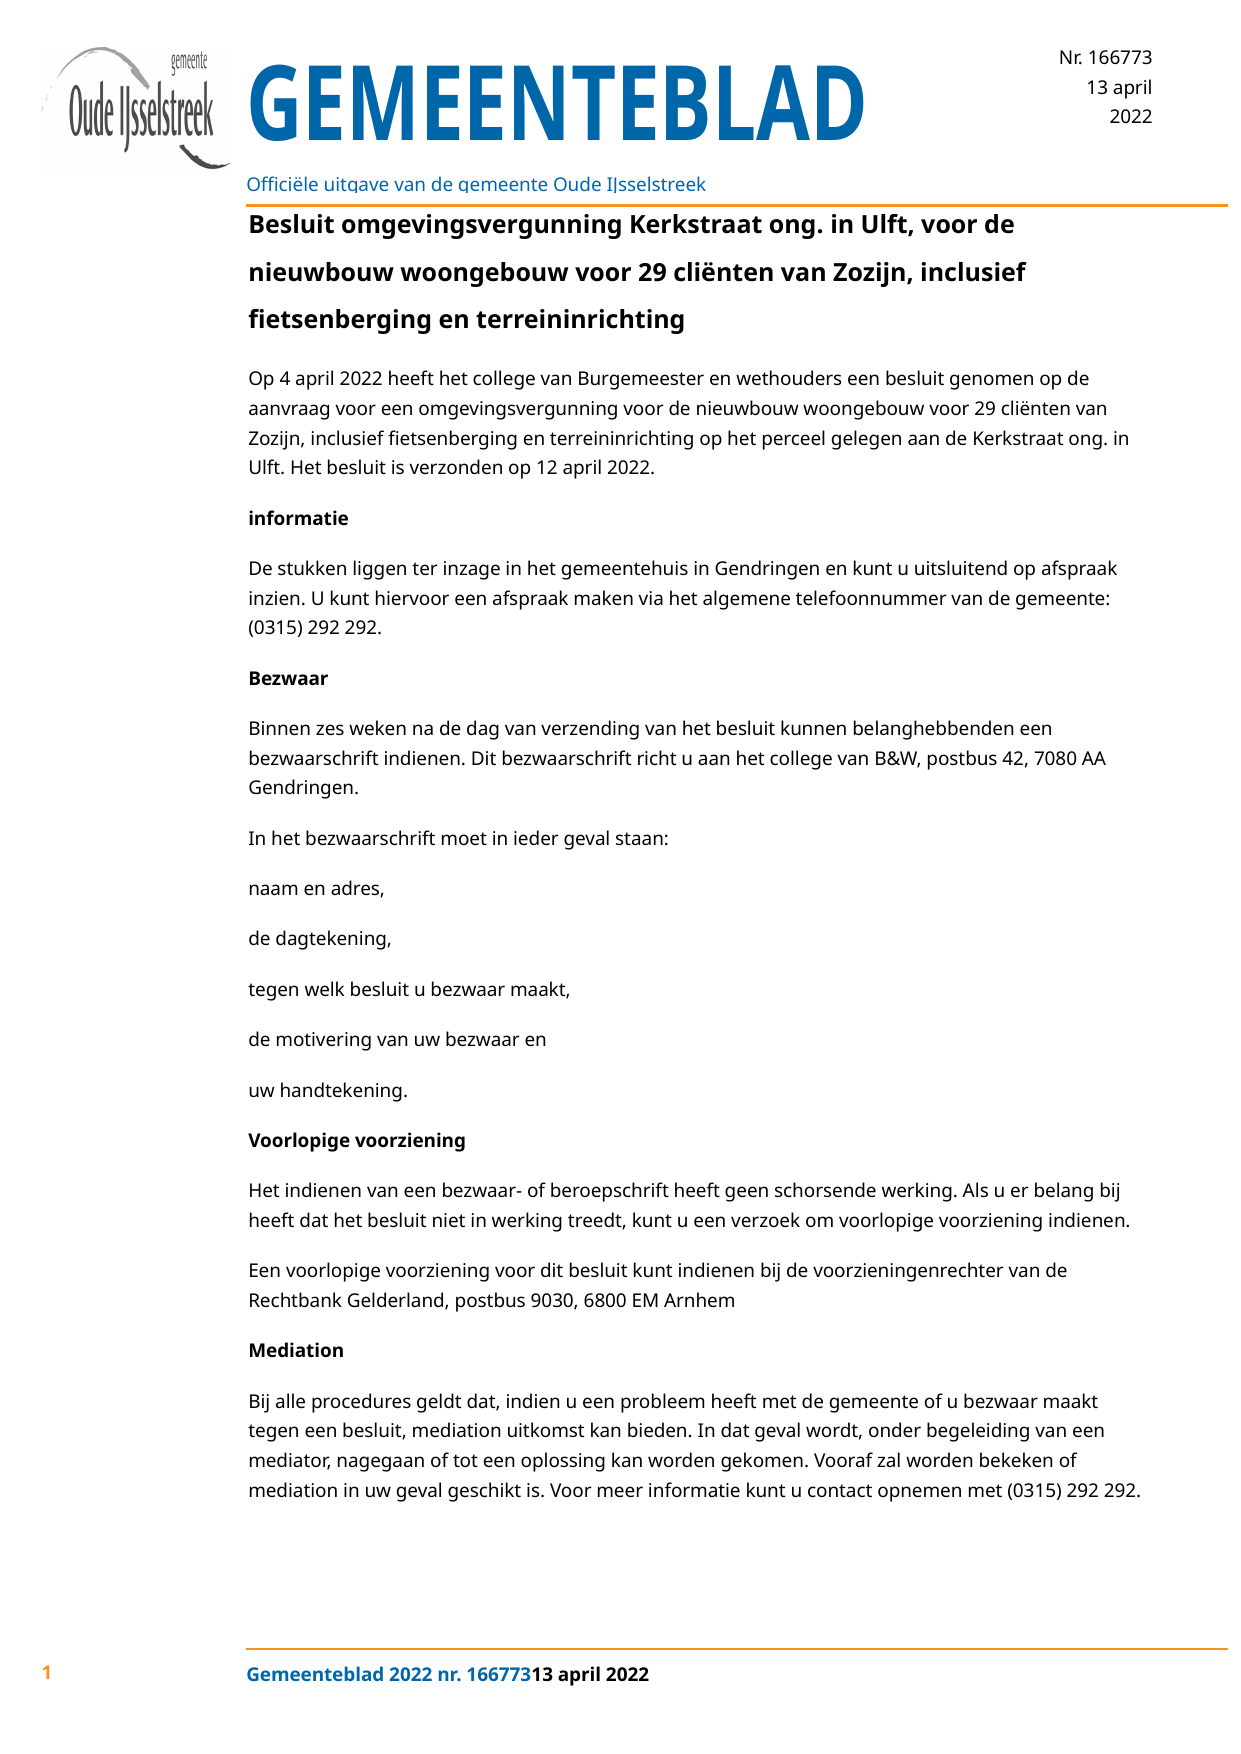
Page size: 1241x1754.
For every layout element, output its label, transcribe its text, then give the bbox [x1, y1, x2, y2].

text Bij alle procedures geldt dat, indien u een probleem heeft met de gemeente of u bezwaar maakt tegen een besluit, mediation uitkomst kan bieden. In dat geval wordt, onder begeleiding van een mediator, nagegaan of tot een oplossing kan worden gekomen. Vooraf zal worden bekeken of mediation in uw geval geschikt is. Voor meer informatie kunt u contact opnemen met (0315) 292 292. [248, 1388, 1152, 1502]
text Bezwaar [248, 665, 1152, 690]
text Op 4 april 2022 heeft het college van Burgemeester en wethouders een besluit genomen op de aanvraag voor een omgevingsvergunning voor de nieuwbouw woongebouw voor 29 cliënten van Zozijn, inclusief fietsenberging en terreininrichting op het perceel gelegen aan de Kerkstraat ong. in Ulft. Het besluit is verzonden op 12 april 2022. [248, 366, 1152, 480]
text tegen welk besluit u bezwaar maakt, [248, 976, 1152, 1002]
text Mediation [248, 1338, 1152, 1363]
text de motivering van uw bezwaar en [248, 1026, 1152, 1052]
text Een voorlopige voorziening voor dit besluit kunt indienen bij de voorzieningenrechter van de Rechtbank Gelderland, postbus 9030, 6800 EM Arnhem [248, 1258, 1152, 1313]
text naam en adres, [248, 875, 1152, 901]
text uw handtekening. [248, 1077, 1152, 1102]
text Voorlopige voorziening [248, 1127, 1152, 1153]
text De stukken liggen ter inzage in het gemeentehuis in Gendringen en kunt u uitsluitend op afspraak inzien. U kunt hiervoor een afspraak maken via het algemene telefoonnummer van de gemeente: (0315) 292 292. [248, 555, 1152, 640]
text Besluit omgevingsvergunning Kerkstraat ong. in Ulft, voor de nieuwbouw woongebouw voor 29 cliënten van Zozijn, inclusief fietsenberging en terreininrichting [248, 207, 1152, 336]
text de dagtekening, [248, 926, 1152, 951]
text In het bezwaarschrift moet in ieder geval staan: [248, 825, 1152, 850]
text informatie [248, 505, 1152, 530]
picture [41, 47, 231, 172]
text Het indienen van een bezwaar- of beroepschrift heeft geen schorsende werking. Als u er belang bij heeft dat het besluit niet in werking treedt, kunt u een verzoek om voorlopige voorziening indienen. [248, 1178, 1152, 1233]
text Binnen zes weken na de dag van verzending van het besluit kunnen belanghebbenden een bezwaarschrift indienen. Dit bezwaarschrift richt u aan het college van B&W, postbus 42, 7080 AA Gendringen. [248, 715, 1152, 800]
